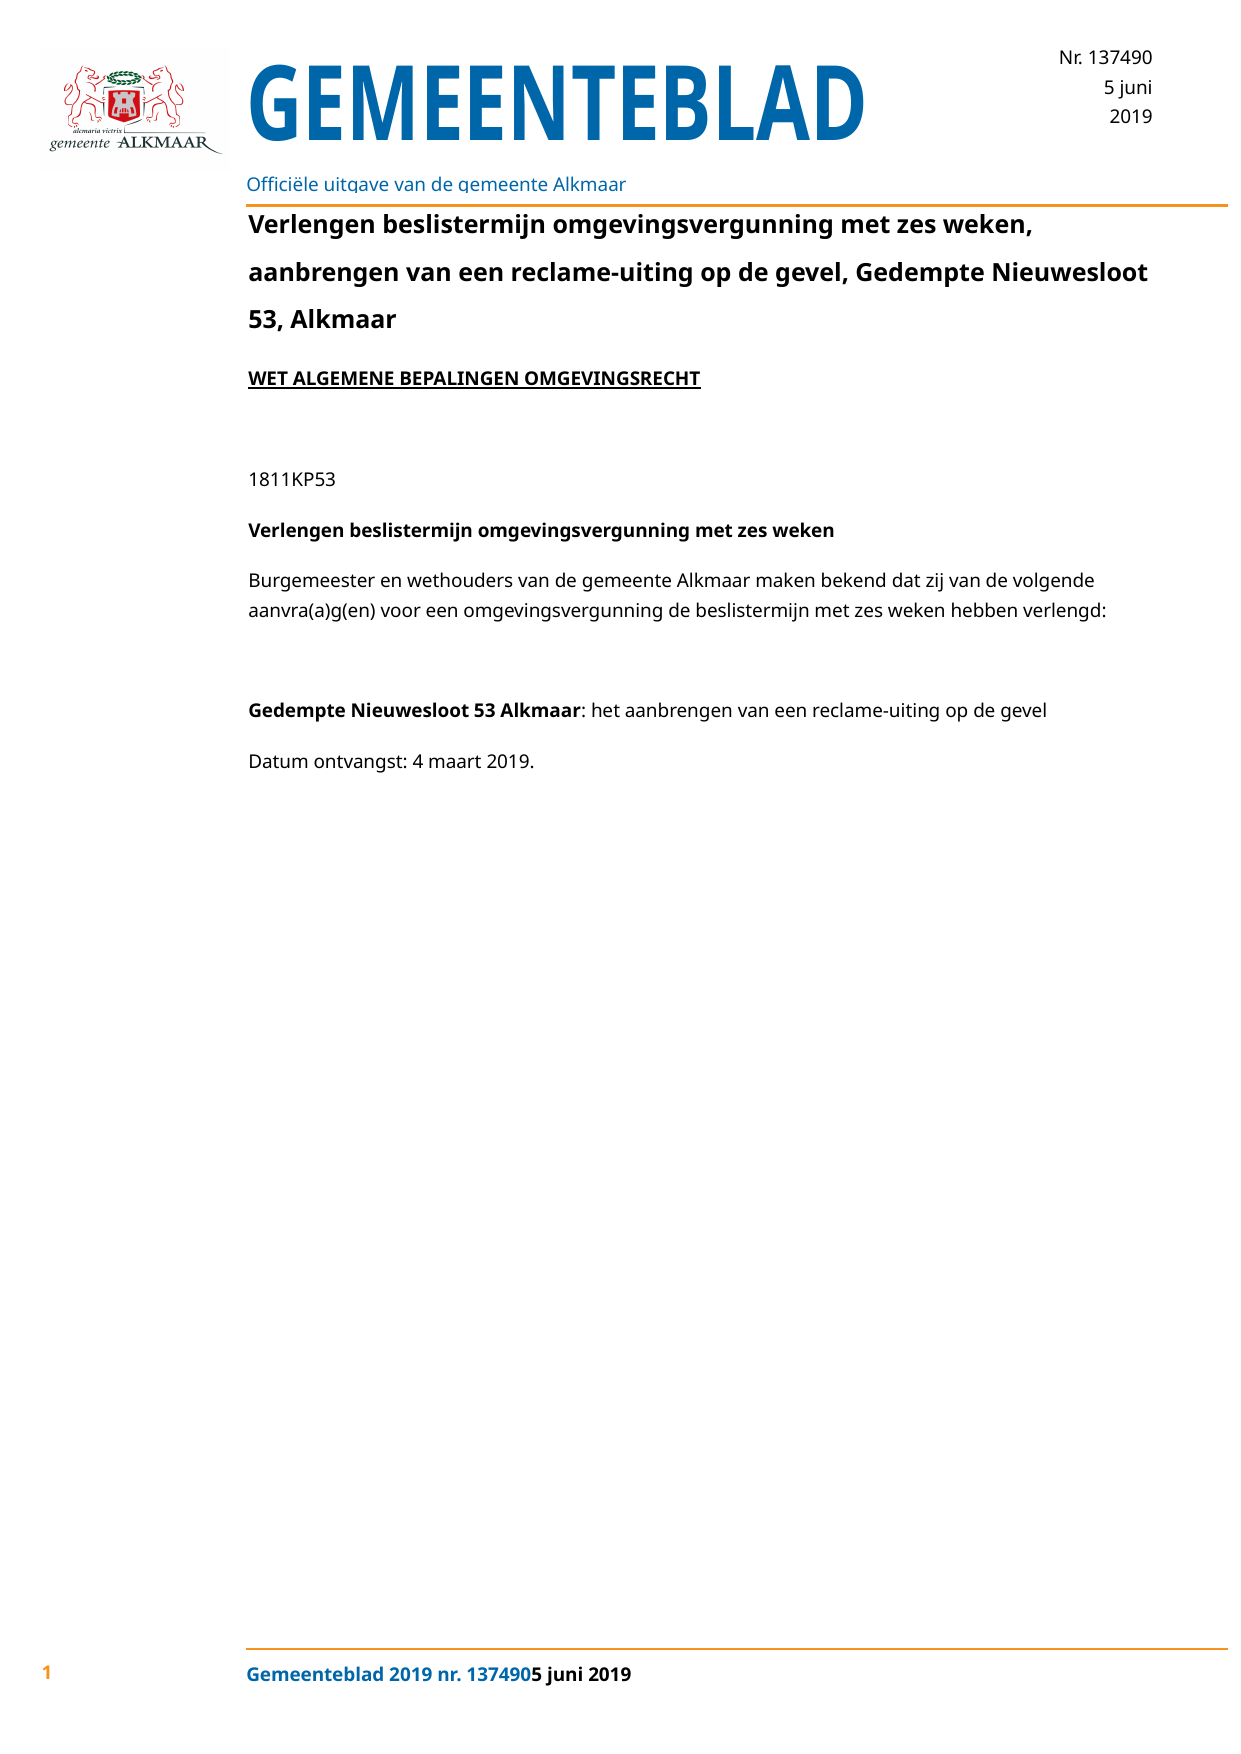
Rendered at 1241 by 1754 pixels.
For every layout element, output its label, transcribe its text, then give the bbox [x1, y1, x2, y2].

text Verlengen beslistermijn omgevingsvergunning met zes weken [248, 517, 1152, 542]
text Verlengen beslistermijn omgevingsvergunning met zes weken, aanbrengen van een reclame-uiting op de gevel, Gedempte Nieuwesloot 53, Alkmaar [248, 207, 1152, 336]
text Burgemeester en wethouders van de gemeente Alkmaar maken bekend dat zij van de volgende aanvra(a)g(en) voor een omgevingsvergunning de beslistermijn met zes weken hebben verlengd: [248, 567, 1152, 622]
text Gedempte Nieuwesloot 53 Alkmaar: het aanbrengen van een reclame-uiting op de gevel [248, 698, 1152, 723]
picture [41, 47, 231, 172]
text Datum ontvangst: 4 maart 2019. [248, 748, 1152, 774]
text 1811KP53 [248, 466, 1152, 492]
text WET ALGEMENE BEPALINGEN OMGEVINGSRECHT [248, 366, 1152, 391]
